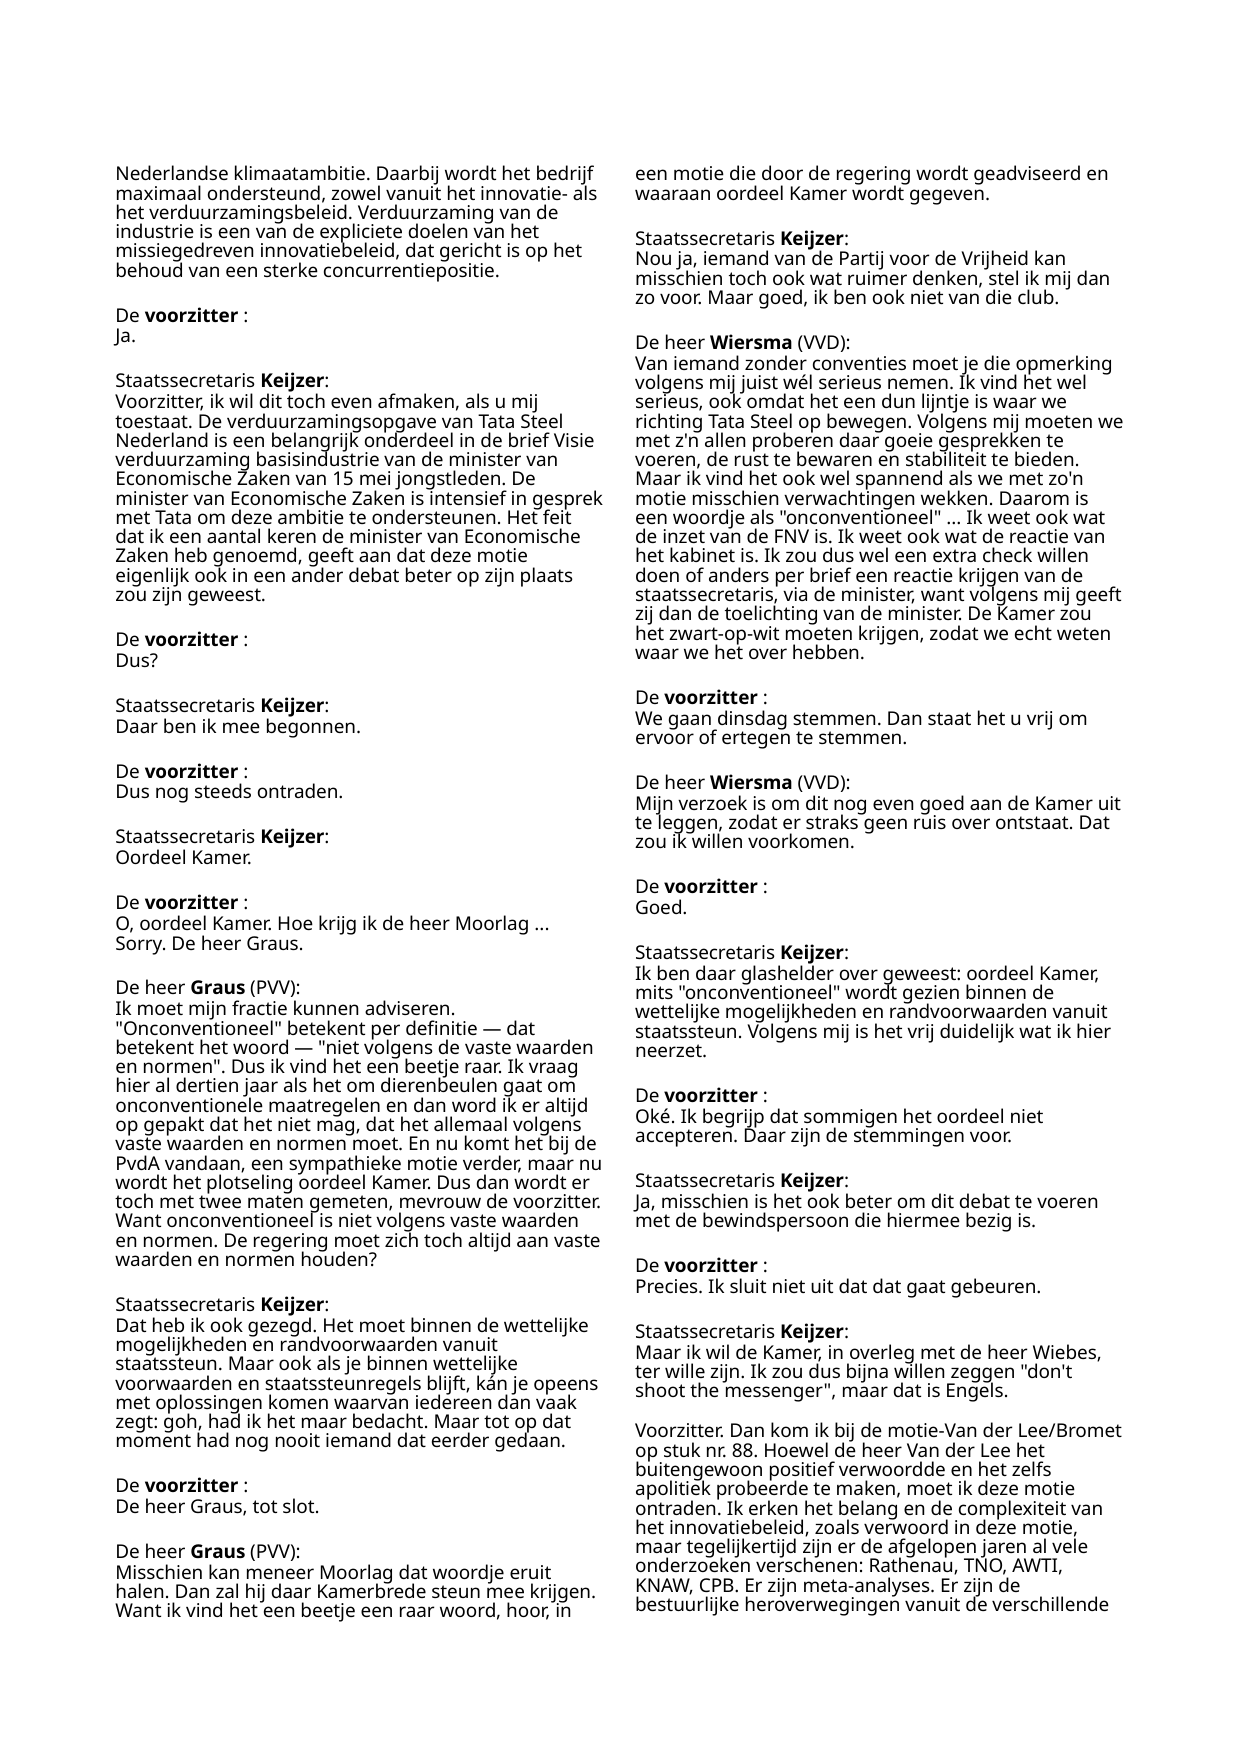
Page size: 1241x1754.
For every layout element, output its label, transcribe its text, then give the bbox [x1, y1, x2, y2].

text Ja. [115, 327, 605, 347]
text Nou ja, iemand van de Partij voor de Vrijheid kan misschien toch ook wat ruimer denken, stel ik mij dan zo voor. Maar goed, ik ben ook niet van die club. [635, 250, 1125, 308]
text Staatssecretaris Keijzer: [115, 368, 605, 393]
text een motie die door de regering wordt geadviseerd en waaraan oordeel Kamer wordt gegeven. [635, 165, 1125, 204]
text Staatssecretaris Keijzer: [635, 1167, 1125, 1193]
text De heer Graus, tot slot. [115, 1498, 605, 1517]
text De voorzitter : [115, 626, 605, 652]
text De voorzitter : [635, 684, 1125, 710]
text Ik moet mijn fractie kunnen adviseren. "Onconventioneel" betekent per definitie — dat betekent het woord — "niet volgens de vaste waarden en normen". Dus ik vind het een beetje raar. Ik vraag hier al dertien jaar als het om dierenbeulen gaat om onconventionele maatregelen en dan word ik er altijd op gepakt dat het niet mag, dat het allemaal volgens vaste waarden en normen moet. En nu komt het bij de PvdA vandaan, een sympathieke motie verder, maar nu wordt het plotseling oordeel Kamer. Dus dan wordt er toch met twee maten gemeten, mevrouw de voorzitter. Want onconventioneel is niet volgens vaste waarden en normen. De regering moet zich toch altijd aan vaste waarden en normen houden? [115, 1000, 605, 1270]
text De voorzitter : [635, 1082, 1125, 1108]
text De voorzitter : [115, 889, 605, 915]
text We gaan dinsdag stemmen. Dan staat het u vrij om ervoor of ertegen te stemmen. [635, 710, 1125, 748]
text Precies. Ik sluit niet uit dat dat gaat gebeuren. [635, 1278, 1125, 1297]
text Staatssecretaris Keijzer: [115, 1291, 605, 1317]
text De voorzitter : [635, 1252, 1125, 1278]
text Mijn verzoek is om dit nog even goed aan de Kamer uit te leggen, zodat er straks geen ruis over ontstaat. Dat zou ik willen voorkomen. [635, 795, 1125, 853]
text Misschien kan meneer Moorlag dat woordje eruit halen. Dan zal hij daar Kamerbrede steun mee krijgen. Want ik vind het een beetje een raar woord, hoor, in [115, 1564, 605, 1622]
text O, oordeel Kamer. Hoe krijg ik de heer Moorlag ... Sorry. De heer Graus. [115, 915, 605, 954]
text Dus? [115, 652, 605, 671]
text Dat heb ik ook gezegd. Het moet binnen de wettelijke mogelijkheden en randvoorwaarden vanuit staatssteun. Maar ook als je binnen wettelijke voorwaarden en staatssteunregels blijft, kán je opeens met oplossingen komen waarvan iedereen dan vaak zegt: goh, had ik het maar bedacht. Maar tot op dat moment had nog nooit iemand dat eerder gedaan. [115, 1317, 605, 1452]
text De heer Graus (PVV): [115, 974, 605, 1000]
text Ja, misschien is het ook beter om dit debat te voeren met de bewindspersoon die hiermee bezig is. [635, 1193, 1125, 1232]
text Staatssecretaris Keijzer: [635, 225, 1125, 250]
text Voorzitter, ik wil dit toch even afmaken, als u mij toestaat. De verduurzamingsopgave van Tata Steel Nederland is een belangrijk onderdeel in de brief Visie verduurzaming basisindustrie van de minister van Economische Zaken van 15 mei jongstleden. De minister van Economische Zaken is intensief in gesprek met Tata om deze ambitie te ondersteunen. Het feit dat ik een aantal keren de minister van Economische Zaken heb genoemd, geeft aan dat deze motie eigenlijk ook in een ander debat beter op zijn plaats zou zijn geweest. [115, 393, 605, 605]
text Staatssecretaris Keijzer: [115, 824, 605, 849]
text De heer Graus (PVV): [115, 1538, 605, 1564]
text De voorzitter : [115, 1472, 605, 1498]
text Maar ik wil de Kamer, in overleg met de heer Wiebes, ter wille zijn. Ik zou dus bijna willen zeggen "don't shoot the messenger", maar dat is Engels. [635, 1344, 1125, 1402]
text Ik ben daar glashelder over geweest: oordeel Kamer, mits "onconventioneel" wordt gezien binnen de wettelijke mogelijkheden en randvoorwaarden vanuit staatssteun. Volgens mij is het vrij duidelijk wat ik hier neerzet. [635, 965, 1125, 1061]
text Voorzitter. Dan kom ik bij de motie-Van der Lee/Bromet op stuk nr. 88. Hoewel de heer Van der Lee het buitengewoon positief verwoordde en het zelfs apolitiek probeerde te maken, moet ik deze motie ontraden. Ik erken het belang en de complexiteit van het innovatiebeleid, zoals verwoord in deze motie, maar tegelijkertijd zijn er de afgelopen jaren al vele onderzoeken verschenen: Rathenau, TNO, AWTI, KNAW, CPB. Er zijn meta-analyses. Er zijn de bestuurlijke heroverwegingen vanuit de verschillende [635, 1422, 1125, 1615]
text Oké. Ik begrijp dat sommigen het oordeel niet accepteren. Daar zijn de stemmingen voor. [635, 1108, 1125, 1146]
text De voorzitter : [115, 302, 605, 327]
text Staatssecretaris Keijzer: [635, 939, 1125, 965]
text De heer Wiersma (VVD): [635, 329, 1125, 355]
text De voorzitter : [115, 758, 605, 783]
text De voorzitter : [635, 873, 1125, 899]
text Staatssecretaris Keijzer: [635, 1318, 1125, 1344]
text Van iemand zonder conventies moet je die opmerking volgens mij juist wél serieus nemen. Ik vind het wel serieus, ook omdat het een dun lijntje is waar we richting Tata Steel op bewegen. Volgens mij moeten we met z'n allen proberen daar goeie gesprekken te voeren, de rust te bewaren en stabiliteit te bieden. Maar ik vind het ook wel spannend als we met zo'n motie misschien verwachtingen wekken. Daarom is een woordje als "onconventioneel" ... Ik weet ook wat de inzet van de FNV is. Ik weet ook wat de reactie van het kabinet is. Ik zou dus wel een extra check willen doen of anders per brief een reactie krijgen van de staatssecretaris, via de minister, want volgens mij geeft zij dan de toelichting van de minister. De Kamer zou het zwart-op-wit moeten krijgen, zodat we echt weten waar we het over hebben. [635, 355, 1125, 663]
text Dus nog steeds ontraden. [115, 783, 605, 803]
text De heer Wiersma (VVD): [635, 769, 1125, 795]
text Staatssecretaris Keijzer: [115, 692, 605, 718]
text Nederlandse klimaatambitie. Daarbij wordt het bedrijf maximaal ondersteund, zowel vanuit het innovatie- als het verduurzamingsbeleid. Verduurzaming van de industrie is een van de expliciete doelen van het missiegedreven innovatiebeleid, dat gericht is op het behoud van een sterke concurrentiepositie. [115, 165, 605, 281]
text Goed. [635, 899, 1125, 918]
text Oordeel Kamer. [115, 849, 605, 869]
text Daar ben ik mee begonnen. [115, 718, 605, 737]
